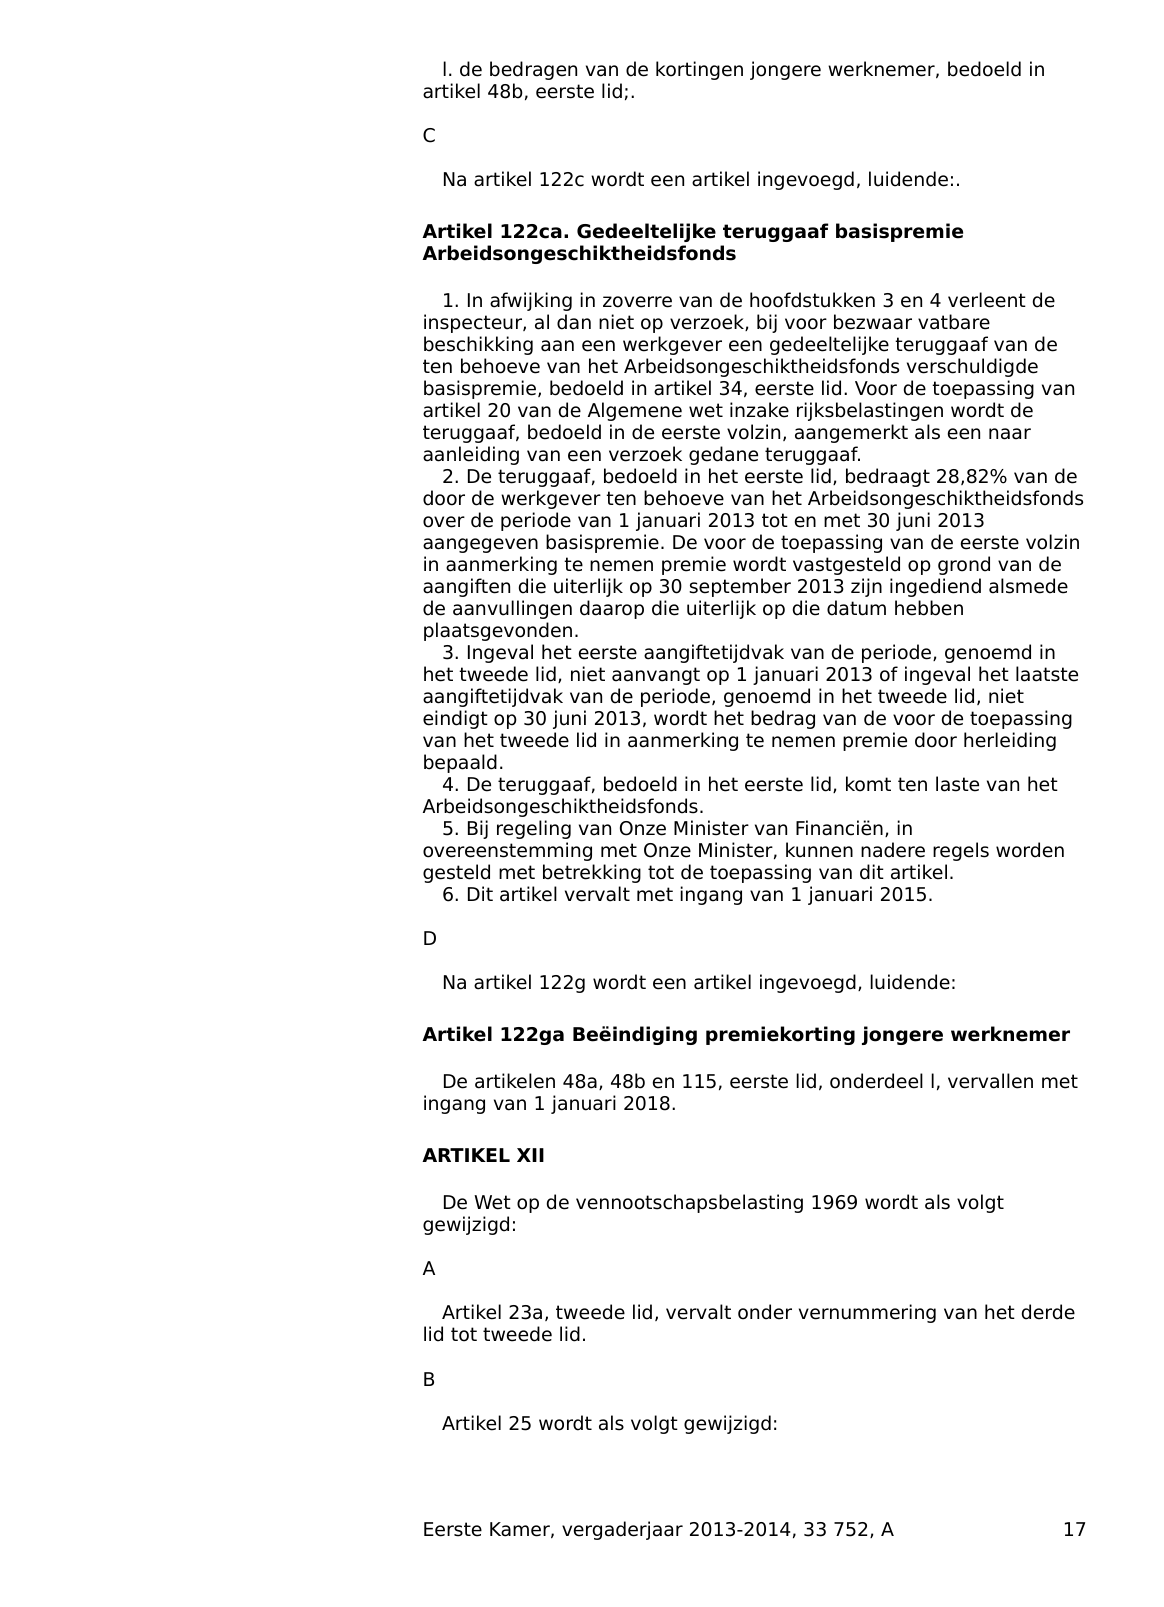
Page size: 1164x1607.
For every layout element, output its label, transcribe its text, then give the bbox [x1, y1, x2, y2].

text D [422, 928, 1087, 950]
text De Wet op de vennootschapsbelasting 1969 wordt als volgt gewijzigd: [422, 1192, 1087, 1236]
text 3. Ingeval het eerste aangiftetijdvak van de periode, genoemd in het tweede lid, niet aanvangt op 1 januari 2013 of ingeval het laatste aangiftetijdvak van de periode, genoemd in het tweede lid, niet eindigt op 30 juni 2013, wordt het bedrag van de voor de toepassing van het tweede lid in aanmerking te nemen premie door herleiding bepaald. [422, 642, 1087, 774]
text l. de bedragen van de kortingen jongere werknemer, bedoeld in artikel 48b, eerste lid;. [422, 59, 1087, 103]
text Na artikel 122g wordt een artikel ingevoegd, luidende: [422, 972, 1087, 994]
text De artikelen 48a, 48b en 115, eerste lid, onderdeel l, vervallen met ingang van 1 januari 2018. [422, 1071, 1087, 1115]
subtitle ARTIKEL XII [422, 1145, 1087, 1167]
text Artikel 25 wordt als volgt gewijzigd: [422, 1413, 1087, 1434]
text 4. De teruggaaf, bedoeld in het eerste lid, komt ten laste van het Arbeidsongeschiktheidsfonds. [422, 774, 1087, 818]
subtitle Artikel 122ga Beëindiging premiekorting jongere werknemer [422, 1024, 1087, 1046]
text B [422, 1368, 1087, 1390]
text A [422, 1258, 1087, 1280]
text 6. Dit artikel vervalt met ingang van 1 januari 2015. [422, 884, 1087, 906]
subtitle Artikel 122ca. Gedeeltelijke teruggaaf basispremie Arbeidsongeschiktheidsfonds [422, 221, 1087, 265]
text Artikel 23a, tweede lid, vervalt onder vernummering van het derde lid tot tweede lid. [422, 1302, 1087, 1346]
text 1. In afwijking in zoverre van de hoofdstukken 3 en 4 verleent de inspecteur, al dan niet op verzoek, bij voor bezwaar vatbare beschikking aan een werkgever een gedeeltelijke teruggaaf van de ten behoeve van het Arbeidsongeschiktheidsfonds verschuldigde basispremie, bedoeld in artikel 34, eerste lid. Voor de toepassing van artikel 20 van de Algemene wet inzake rijksbelastingen wordt de teruggaaf, bedoeld in de eerste volzin, aangemerkt als een naar aanleiding van een verzoek gedane teruggaaf. [422, 290, 1087, 466]
text Na artikel 122c wordt een artikel ingevoegd, luidende:. [422, 169, 1087, 191]
text C [422, 125, 1087, 147]
text 5. Bij regeling van Onze Minister van Financiën, in overeenstemming met Onze Minister, kunnen nadere regels worden gesteld met betrekking tot de toepassing van dit artikel. [422, 818, 1087, 884]
text 2. De teruggaaf, bedoeld in het eerste lid, bedraagt 28,82% van de door de werkgever ten behoeve van het Arbeidsongeschiktheidsfonds over de periode van 1 januari 2013 tot en met 30 juni 2013 aangegeven basispremie. De voor de toepassing van de eerste volzin in aanmerking te nemen premie wordt vastgesteld op grond van de aangiften die uiterlijk op 30 september 2013 zijn ingediend alsmede de aanvullingen daarop die uiterlijk op die datum hebben plaatsgevonden. [422, 466, 1087, 642]
